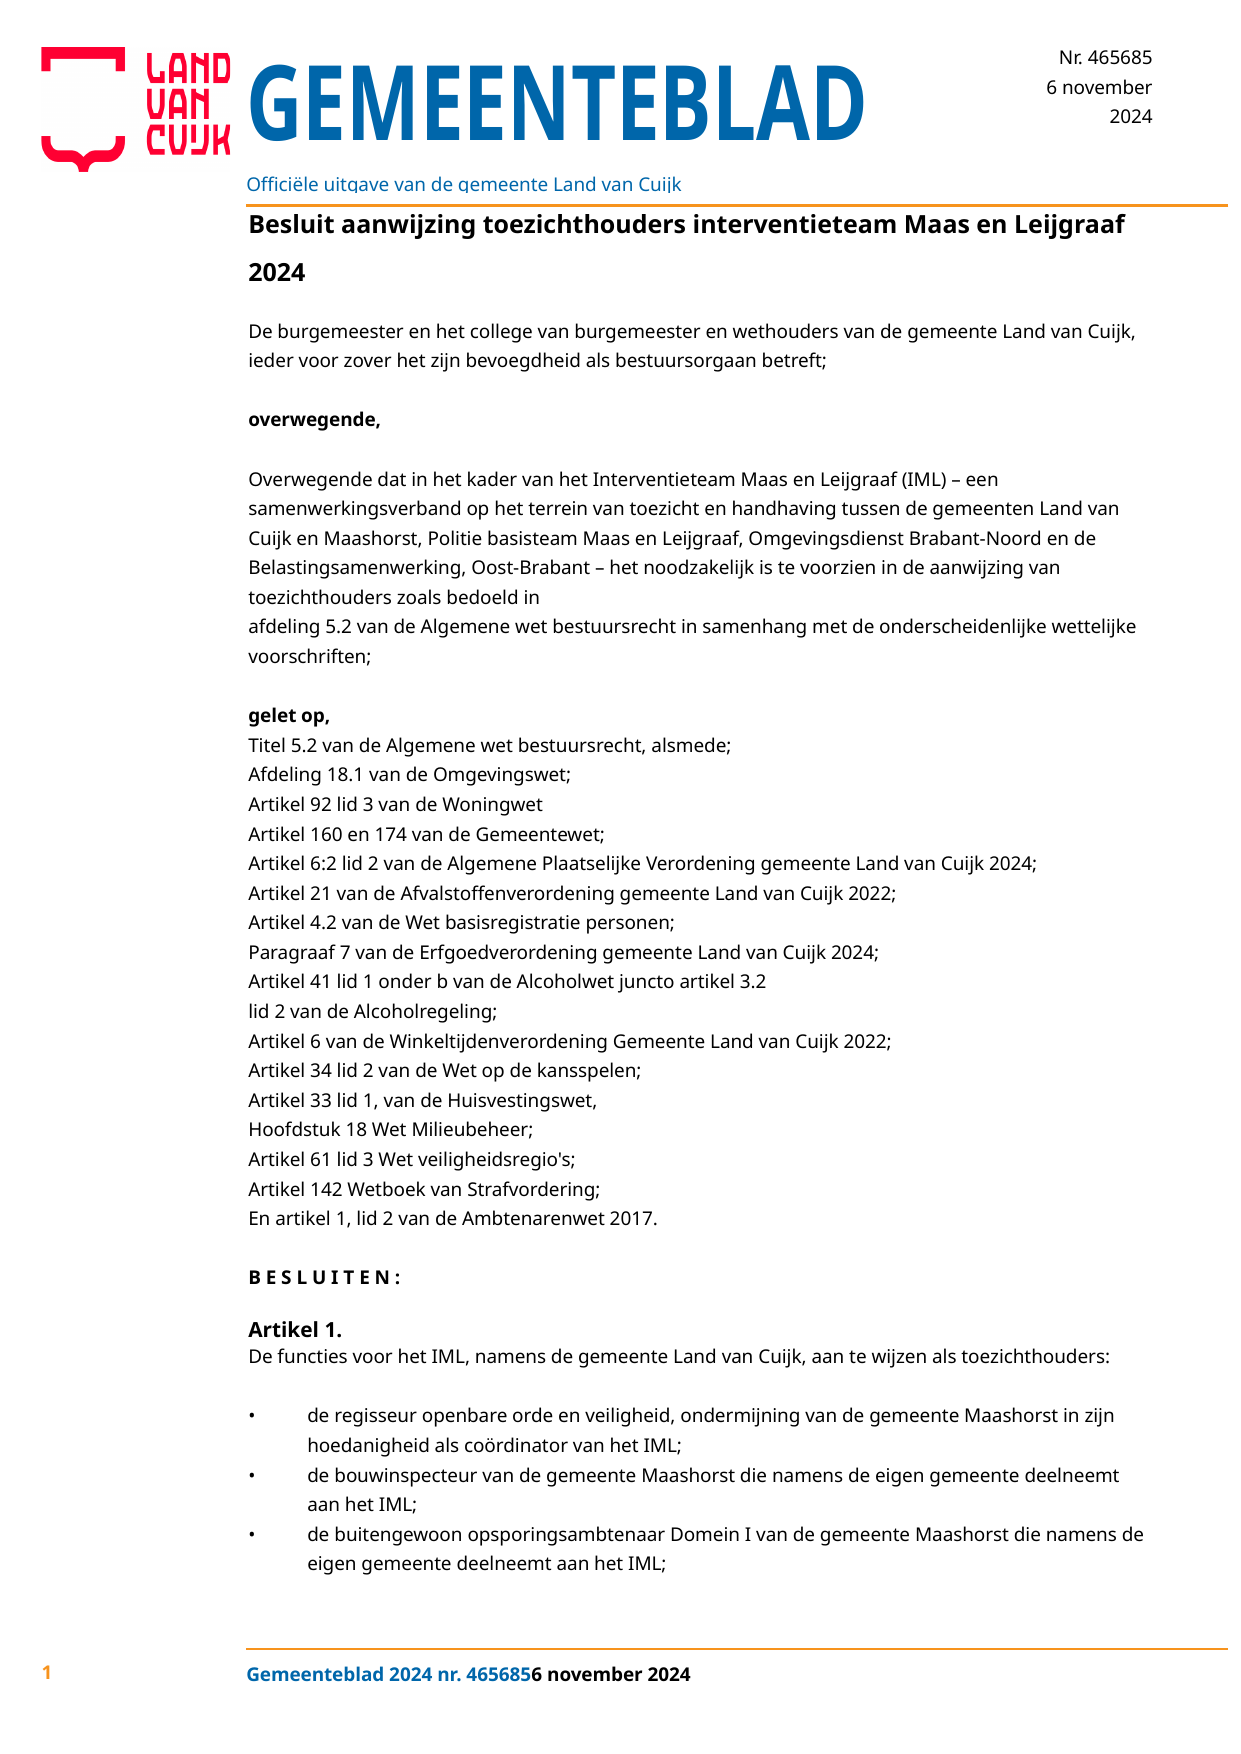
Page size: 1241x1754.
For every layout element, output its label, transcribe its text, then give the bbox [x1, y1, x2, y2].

list de regisseur openbare orde en veiligheid, ondermijning van de gemeente Maashorst in zijn hoedanigheid als coördinator van het IML; [248, 1403, 1152, 1458]
text Artikel 6:2 lid 2 van de Algemene Plaatselijke Verordening gemeente Land van Cuijk 2024; [248, 850, 1152, 876]
text En artikel 1, lid 2 van de Ambtenarenwet 2017. [248, 1205, 1152, 1231]
text Titel 5.2 van de Algemene wet bestuursrecht, alsmede; [248, 732, 1152, 758]
text Besluit aanwijzing toezichthouders interventieteam Maas en Leijgraaf 2024 [248, 207, 1152, 288]
text B E S L U I T E N : [248, 1264, 1152, 1290]
text De burgemeester en het college van burgemeester en wethouders van de gemeente Land van Cuijk, ieder voor zover het zijn bevoegdheid als bestuursorgaan betreft; [248, 318, 1152, 373]
list de bouwinspecteur van de gemeente Maashorst die namens de eigen gemeente deelneemt aan het IML; [248, 1462, 1152, 1517]
text overwegende, [248, 407, 1152, 432]
text Overwegende dat in het kader van het Interventieteam Maas en Leijgraaf (IML) – een samenwerkingsverband op het terrein van toezicht en handhaving tussen de gemeenten Land van Cuijk en Maashorst, Politie basisteam Maas en Leijgraaf, Omgevingsdienst Brabant-Noord en de Belastingsamenwerking, Oost-Brabant – het noodzakelijk is te voorzien in de aanwijzing van toezichthouders zoals bedoeld in [248, 466, 1152, 610]
text Artikel 33 lid 1, van de Huisvestingswet, [248, 1087, 1152, 1113]
text Artikel 41 lid 1 onder b van de Alcoholwet juncto artikel 3.2 [248, 969, 1152, 994]
text Artikel 4.2 van de Wet basisregistratie personen; [248, 909, 1152, 935]
picture [41, 47, 231, 172]
text De functies voor het IML, namens de gemeente Land van Cuijk, aan te wijzen als toezichthouders: [248, 1343, 1152, 1369]
text Paragraaf 7 van de Erfgoedverordening gemeente Land van Cuijk 2024; [248, 939, 1152, 965]
text Artikel 92 lid 3 van de Woningwet [248, 791, 1152, 817]
text Artikel 34 lid 2 van de Wet op de kansspelen; [248, 1057, 1152, 1083]
text Artikel 1. [248, 1315, 1152, 1343]
list de buitengewoon opsporingsambtenaar Domein I van de gemeente Maashorst die namens de eigen gemeente deelneemt aan het IML; [248, 1521, 1152, 1576]
text Artikel 142 Wetboek van Strafvordering; [248, 1176, 1152, 1202]
text Afdeling 18.1 van de Omgevingswet; [248, 762, 1152, 787]
text afdeling 5.2 van de Algemene wet bestuursrecht in samenhang met de onderscheidenlijke wettelijke voorschriften; [248, 614, 1152, 669]
text lid 2 van de Alcoholregeling; [248, 998, 1152, 1024]
text Hoofdstuk 18 Wet Milieubeheer; [248, 1117, 1152, 1142]
text Artikel 6 van de Winkeltijdenverordening Gemeente Land van Cuijk 2022; [248, 1028, 1152, 1054]
text gelet op, [248, 702, 1152, 728]
text Artikel 160 en 174 van de Gemeentewet; [248, 821, 1152, 847]
text Artikel 21 van de Afvalstoffenverordening gemeente Land van Cuijk 2022; [248, 880, 1152, 906]
text Artikel 61 lid 3 Wet veiligheidsregio's; [248, 1146, 1152, 1172]
